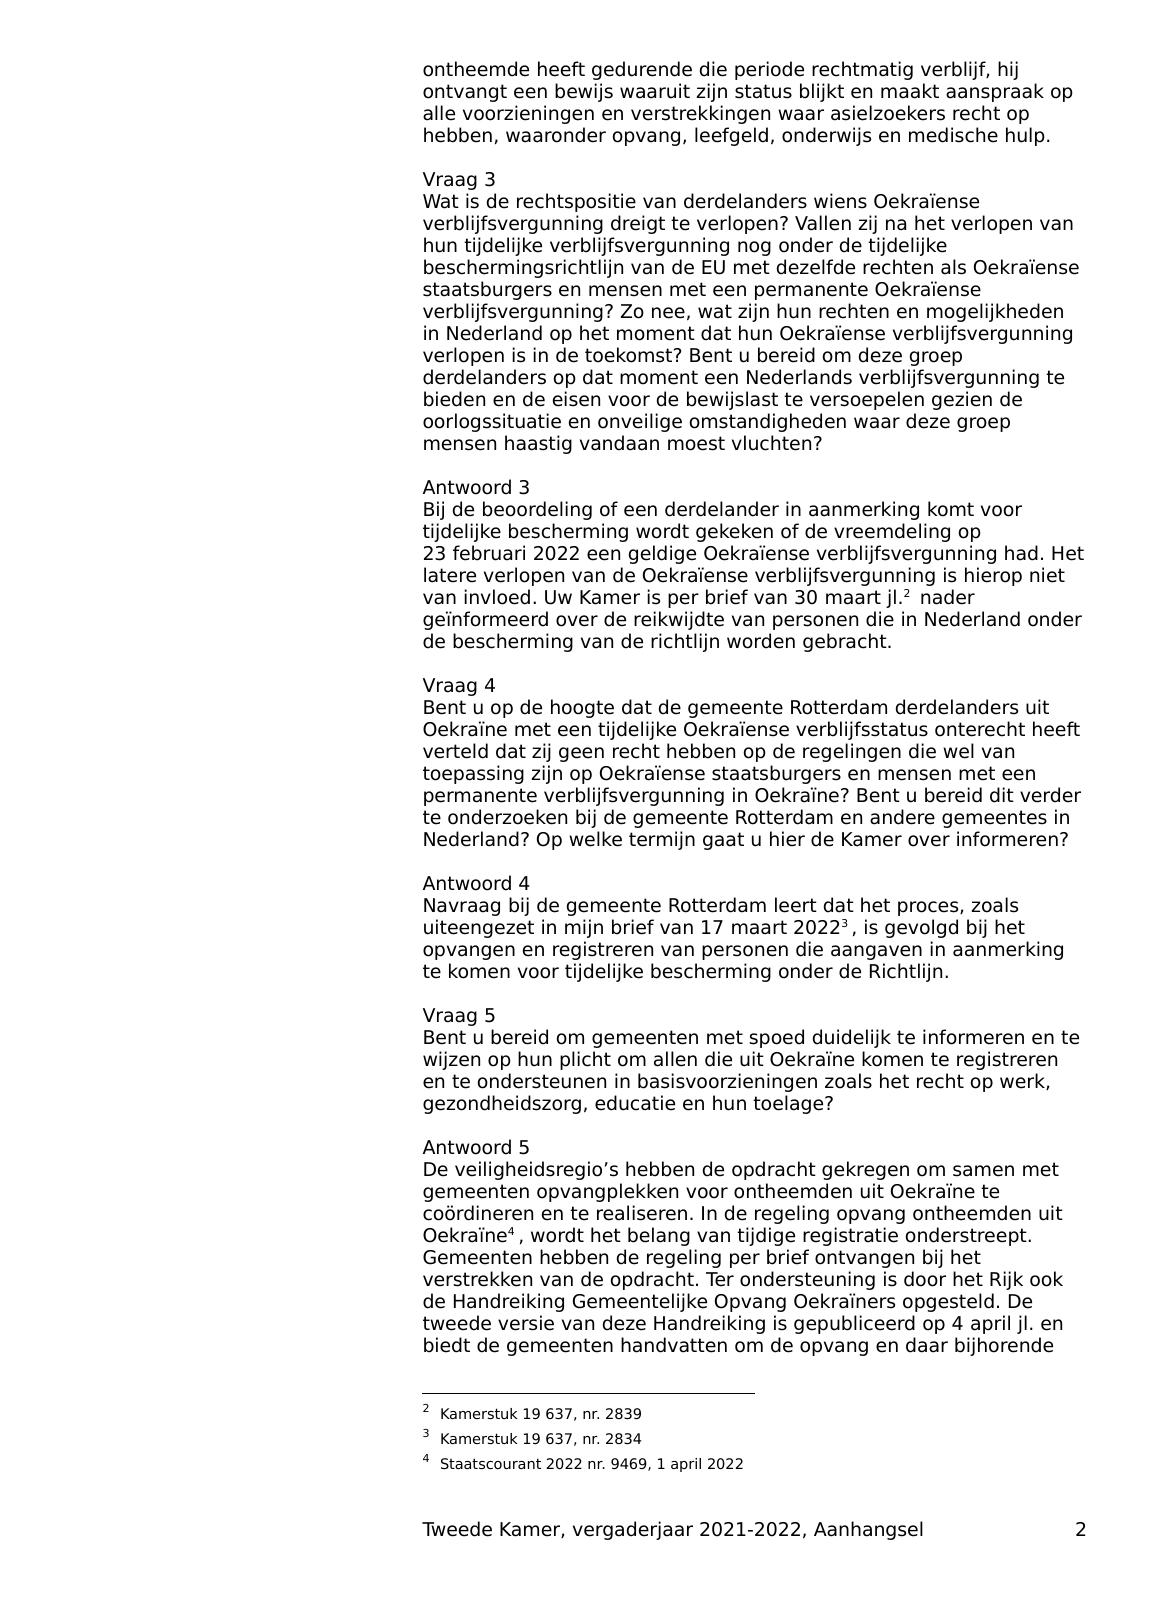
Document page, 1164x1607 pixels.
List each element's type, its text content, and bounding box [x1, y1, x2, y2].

text Bent u op de hoogte dat de gemeente Rotterdam derdelanders uit Oekraïne met een tijdelijke Oekraïense verblijfsstatus onterecht heeft verteld dat zij geen recht hebben op de regelingen die wel van toepassing zijn op Oekraïense staatsburgers en mensen met een permanente verblijfsvergunning in Oekraïne? Bent u bereid dit verder te onderzoeken bij de gemeente Rotterdam en andere gemeentes in Nederland? Op welke termijn gaat u hier de Kamer over informeren? [422, 697, 1087, 851]
text Vraag 3 [422, 169, 1087, 191]
text ontheemde heeft gedurende die periode rechtmatig verblijf, hij ontvangt een bewijs waaruit zijn status blijkt en maakt aanspraak op alle voorzieningen en verstrekkingen waar asielzoekers recht op hebben, waaronder opvang, leefgeld, onderwijs en medische hulp. [422, 59, 1087, 147]
text Vraag 5 [422, 1005, 1087, 1027]
text Antwoord 3 [422, 477, 1087, 499]
text Bij de beoordeling of een derdelander in aanmerking komt voor tijdelijke bescherming wordt gekeken of de vreemdeling op 23 februari 2022 een geldige Oekraïense verblijfsvergunning had. Het latere verlopen van de Oekraïense verblijfsvergunning is hierop niet van invloed. Uw Kamer is per brief van 30 maart jl. nader geïnformeerd over de reikwijdte van personen die in Nederland onder de bescherming van de richtlijn worden gebracht. [422, 499, 1087, 653]
text De veiligheidsregio’s hebben de opdracht gekregen om samen met gemeenten opvangplekken voor ontheemden uit Oekraïne te coördineren en te realiseren. In de regeling opvang ontheemden uit Oekraïne, wordt het belang van tijdige registratie onderstreept. Gemeenten hebben de regeling per brief ontvangen bij het verstrekken van de opdracht. Ter ondersteuning is door het Rijk ook de Handreiking Gemeentelijke Opvang Oekraïners opgesteld. De tweede versie van deze Handreiking is gepubliceerd op 4 april jl. en biedt de gemeenten handvatten om de opvang en daar bijhorende [422, 1159, 1087, 1357]
text Bent u bereid om gemeenten met spoed duidelijk te informeren en te wijzen op hun plicht om allen die uit Oekraïne komen te registreren en te ondersteunen in basisvoorzieningen zoals het recht op werk, gezondheidszorg, educatie en hun toelage? [422, 1027, 1087, 1115]
text Antwoord 5 [422, 1137, 1087, 1159]
text Kamerstuk 19 637, nr. 2834 [422, 1427, 1087, 1449]
text Kamerstuk 19 637, nr. 2839 [422, 1402, 1087, 1424]
text Vraag 4 [422, 675, 1087, 697]
text Wat is de rechtspositie van derdelanders wiens Oekraïense verblijfsvergunning dreigt te verlopen? Vallen zij na het verlopen van hun tijdelijke verblijfsvergunning nog onder de tijdelijke beschermingsrichtlijn van de EU met dezelfde rechten als Oekraïense staatsburgers en mensen met een permanente Oekraïense verblijfsvergunning? Zo nee, wat zijn hun rechten en mogelijkheden in Nederland op het moment dat hun Oekraïense verblijfsvergunning verlopen is in de toekomst? Bent u bereid om deze groep derdelanders op dat moment een Nederlands verblijfsvergunning te bieden en de eisen voor de bewijslast te versoepelen gezien de oorlogssituatie en onveilige omstandigheden waar deze groep mensen haastig vandaan moest vluchten? [422, 191, 1087, 455]
text Antwoord 4 [422, 873, 1087, 895]
text Navraag bij de gemeente Rotterdam leert dat het proces, zoals uiteengezet in mijn brief van 17 maart 2022, is gevolgd bij het opvangen en registreren van personen die aangaven in aanmerking te komen voor tijdelijke bescherming onder de Richtlijn. [422, 895, 1087, 983]
text Staatscourant 2022 nr. 9469, 1 april 2022 [422, 1452, 1087, 1474]
